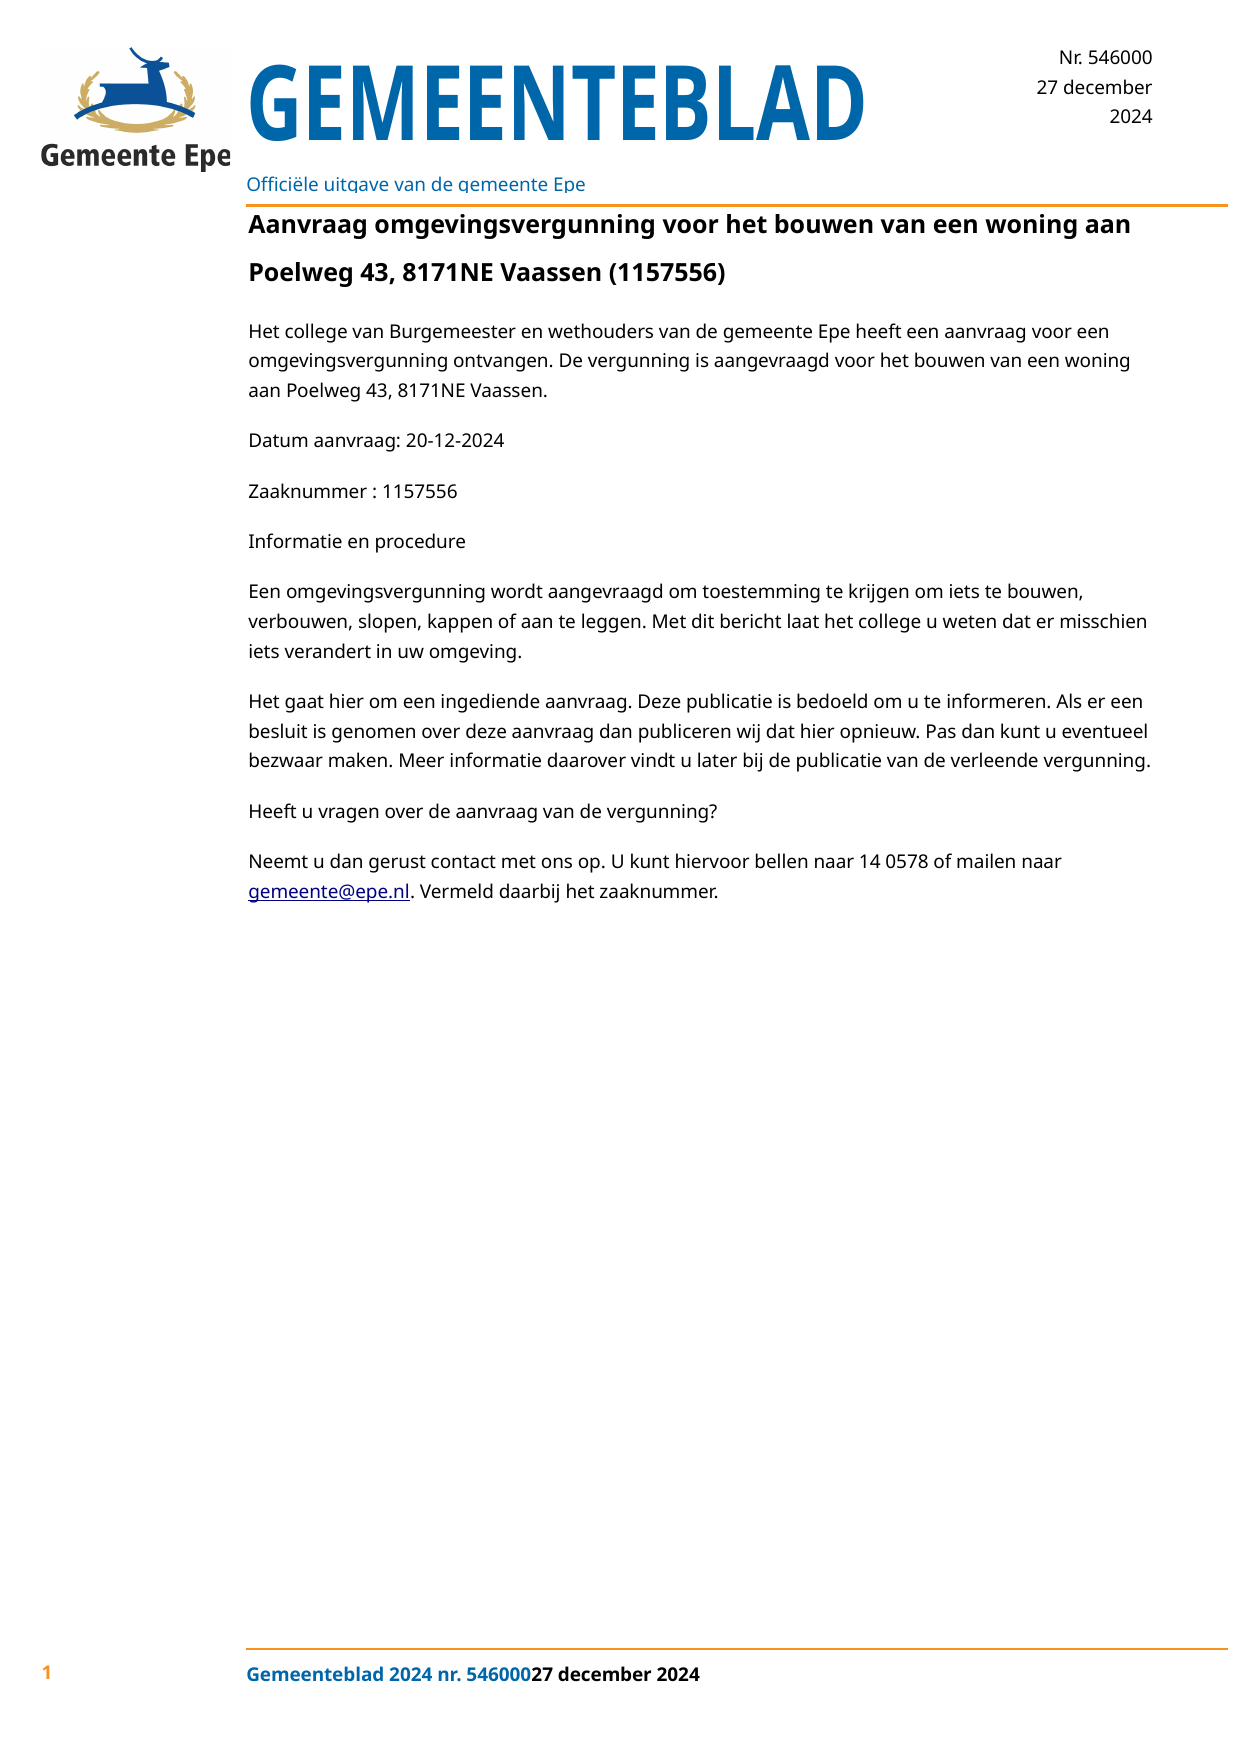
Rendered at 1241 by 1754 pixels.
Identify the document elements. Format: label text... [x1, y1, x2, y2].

text Heeft u vragen over de aanvraag van de vergunning? [248, 798, 1152, 824]
text Een omgevingsvergunning wordt aangevraagd om toestemming te krijgen om iets te bouwen, verbouwen, slopen, kappen of aan te leggen. Met dit bericht laat het college u weten dat er misschien iets verandert in uw omgeving. [248, 579, 1152, 664]
text Aanvraag omgevingsvergunning voor het bouwen van een woning aan Poelweg 43, 8171NE Vaassen (1157556) [248, 207, 1152, 288]
text Het gaat hier om een ingediende aanvraag. Deze publicatie is bedoeld om u te informeren. Als er een besluit is genomen over deze aanvraag dan publiceren wij dat hier opnieuw. Pas dan kunt u eventueel bezwaar maken. Meer informatie daarover vindt u later bij de publicatie van de verleende vergunning. [248, 688, 1152, 773]
text Neemt u dan gerust contact met ons op. U kunt hiervoor bellen naar 14 0578 of mailen naar gemeente@epe.nl. Vermeld daarbij het zaaknummer. [248, 848, 1152, 904]
text Datum aanvraag: 20-12-2024 [248, 427, 1152, 453]
text Zaaknummer : 1157556 [248, 478, 1152, 504]
text Het college van Burgemeester en wethouders van de gemeente Epe heeft een aanvraag voor een omgevingsvergunning ontvangen. De vergunning is aangevraagd voor het bouwen van een woning aan Poelweg 43, 8171NE Vaassen. [248, 318, 1152, 403]
picture [41, 47, 231, 172]
text Informatie en procedure [248, 528, 1152, 554]
